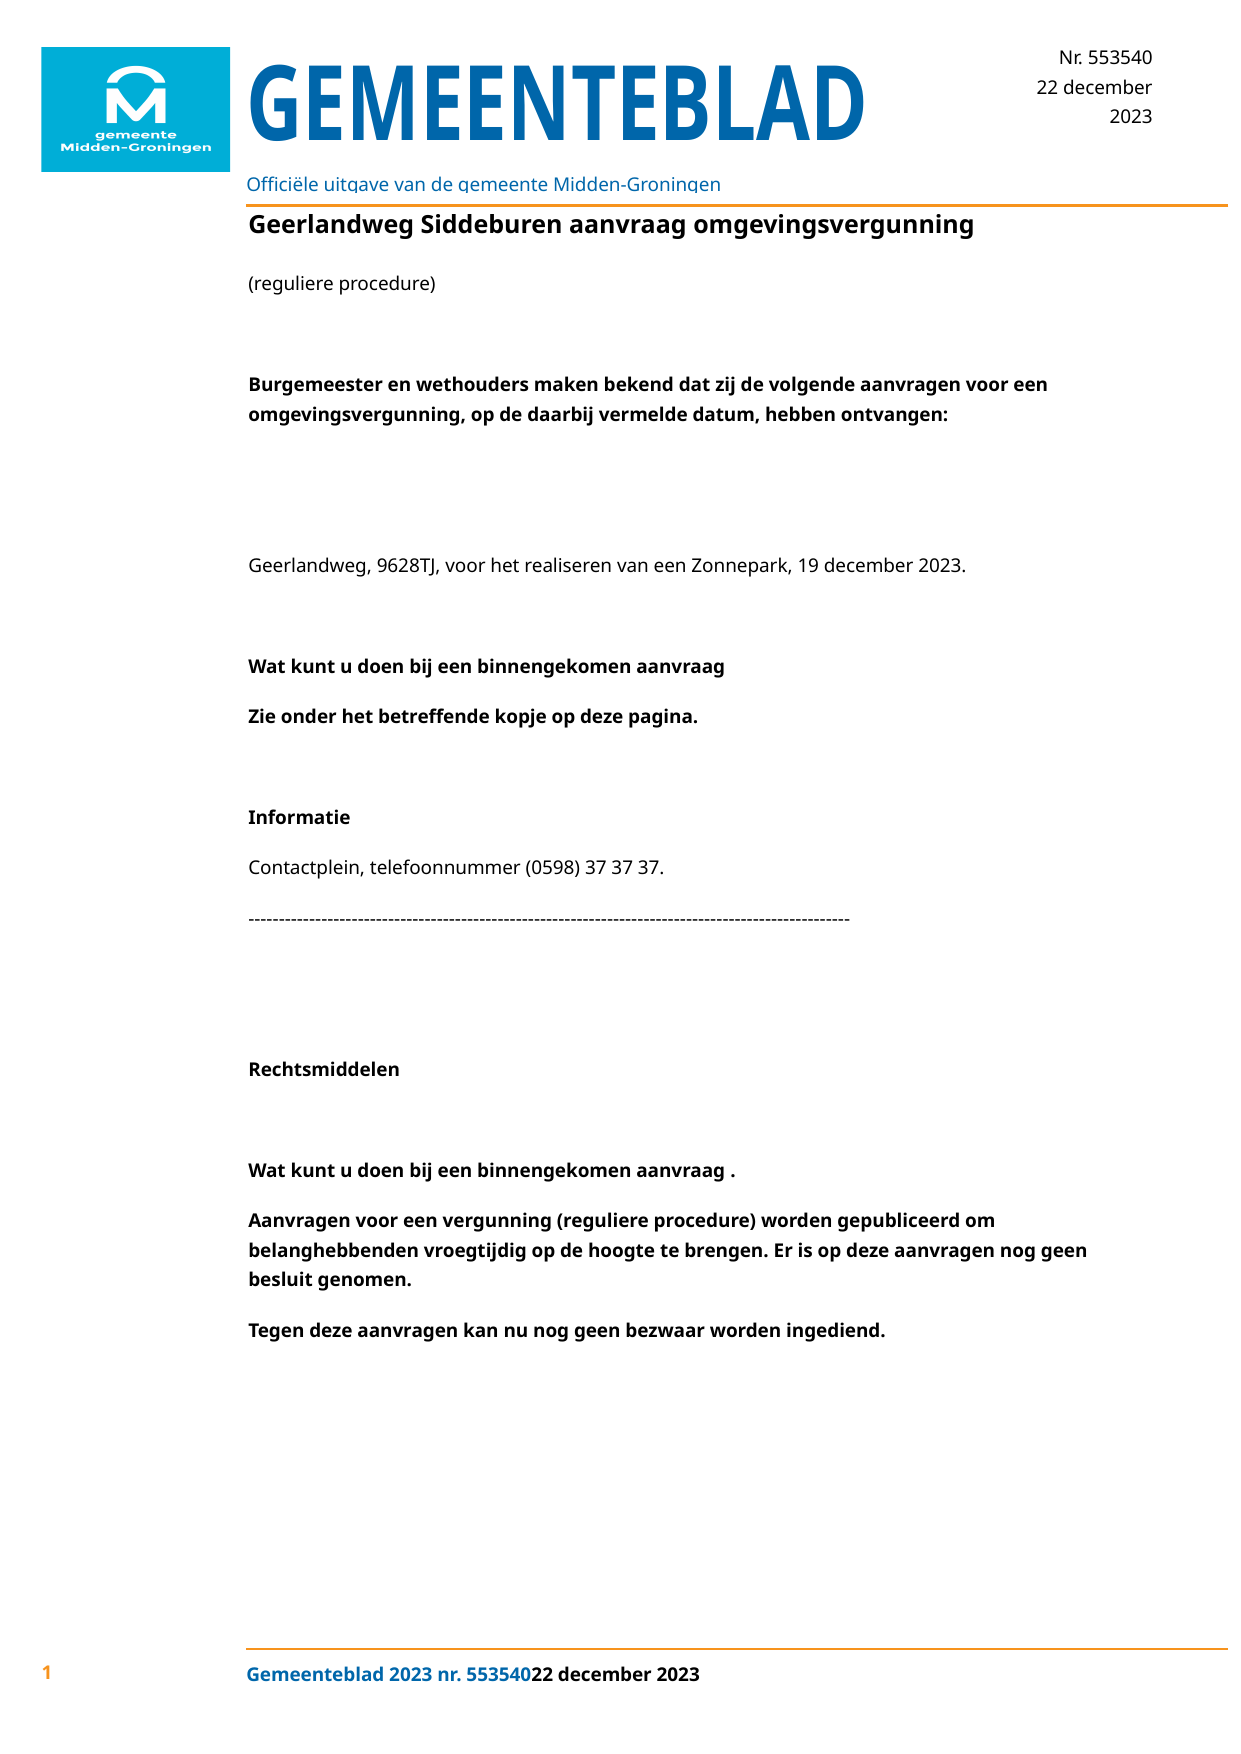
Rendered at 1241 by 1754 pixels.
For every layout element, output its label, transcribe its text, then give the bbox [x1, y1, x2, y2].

text Zie onder het betreffende kopje op deze pagina. [248, 703, 1152, 729]
text Contactplein, telefoonnummer (0598) 37 37 37. [248, 854, 1152, 880]
text Geerlandweg Siddeburen aanvraag omgevingsvergunning [248, 207, 1152, 241]
picture [184, 146, 190, 153]
picture [107, 89, 165, 122]
text Wat kunt u doen bij een binnengekomen aanvraag [248, 653, 1152, 678]
text Informatie [248, 804, 1152, 830]
text Geerlandweg, 9628TJ, voor het realiseren van een Zonnepark, 19 december 2023. [248, 552, 1152, 578]
text --------------------------------------------------------------------------------------------------- [248, 905, 1152, 931]
text Wat kunt u doen bij een binnengekomen aanvraag . [248, 1157, 1152, 1183]
text Tegen deze aanvragen kan nu nog geen bezwaar worden ingediend. [248, 1317, 1152, 1343]
picture [108, 66, 164, 82]
text Rechtsmiddelen [248, 1056, 1152, 1082]
text Aanvragen voor een vergunning (reguliere procedure) worden gepubliceerd om belanghebbenden vroegtijdig op de hoogte te brengen. Er is op deze aanvragen nog geen besluit genomen. [248, 1207, 1152, 1292]
text Burgemeester en wethouders maken bekend dat zij de volgende aanvragen voor een omgevingsvergunning, op de daarbij vermelde datum, hebben ontvangen: [248, 371, 1152, 426]
text (reguliere procedure) [248, 270, 1152, 296]
